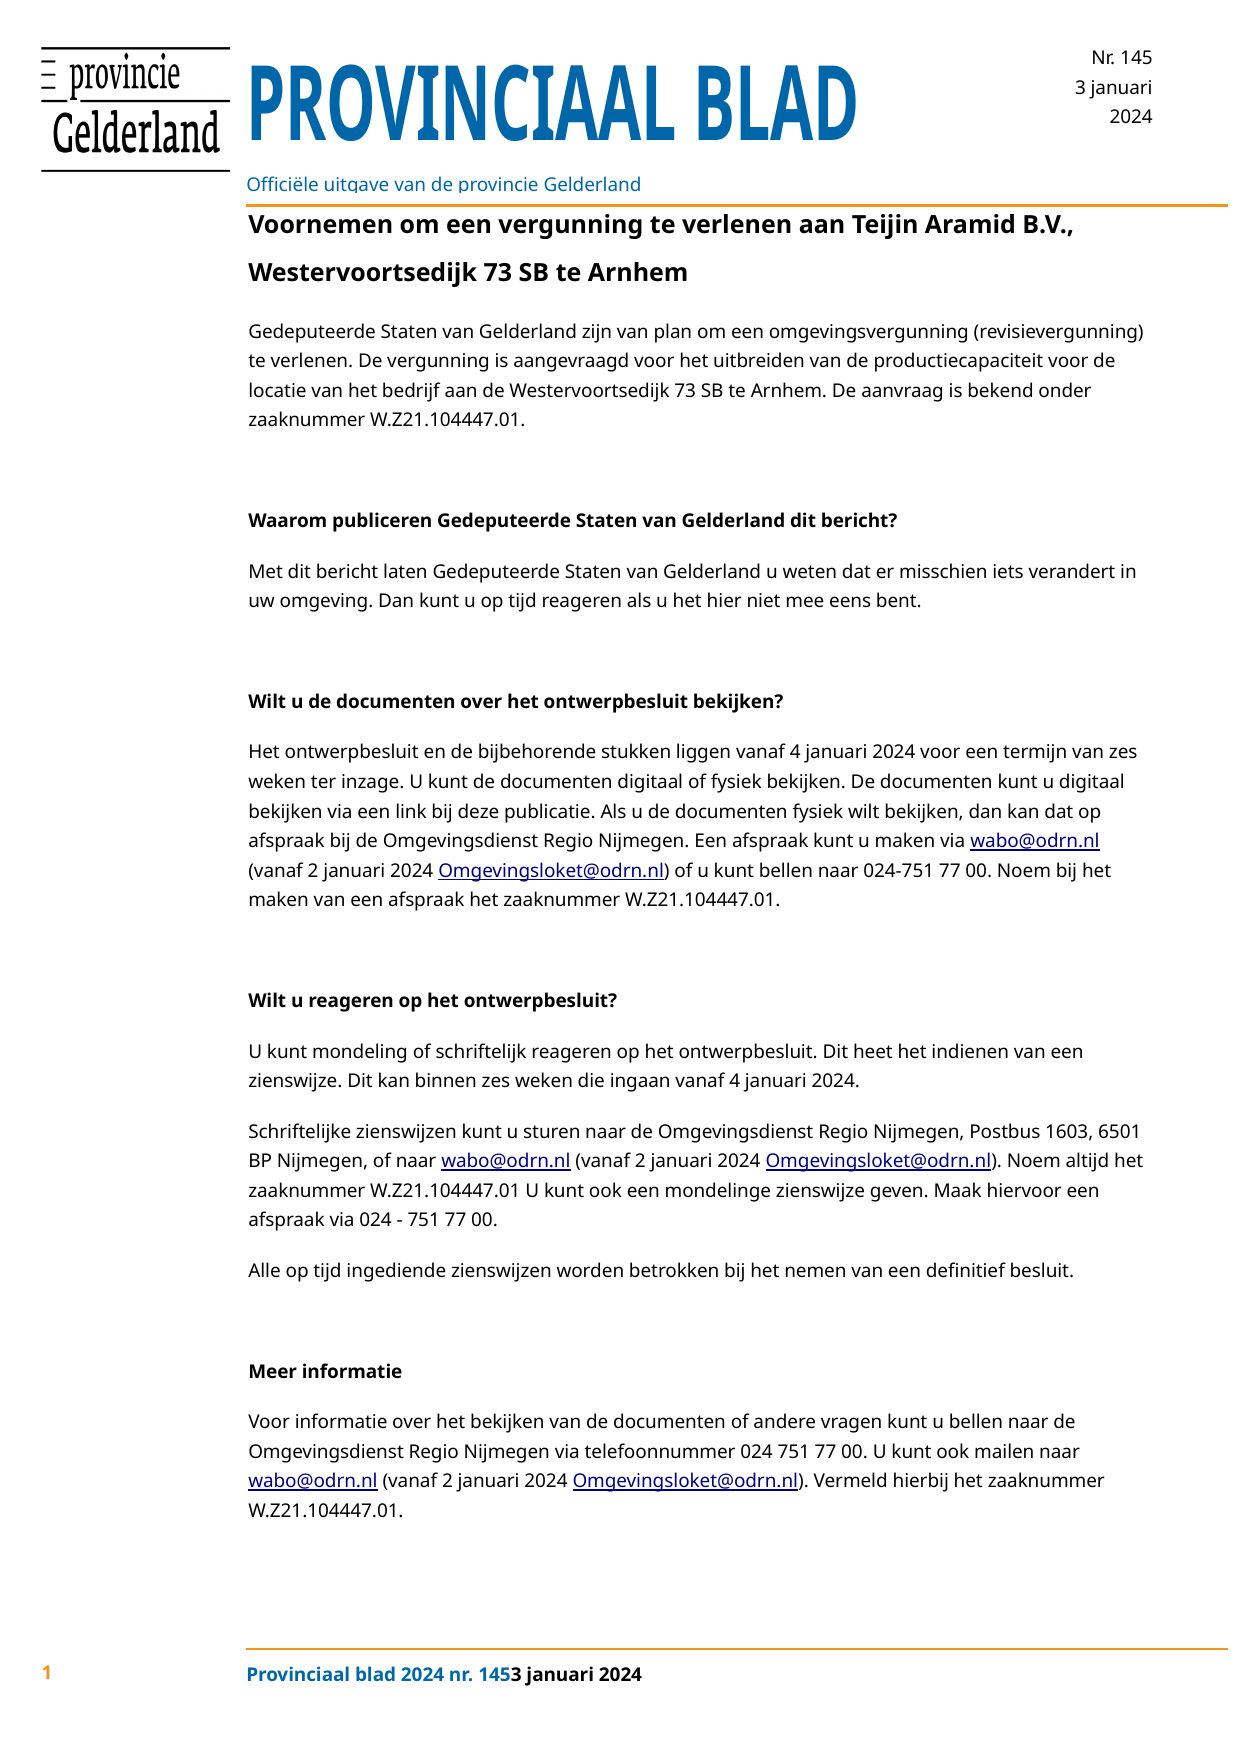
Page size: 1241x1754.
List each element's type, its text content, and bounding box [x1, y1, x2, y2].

text Met dit bericht laten Gedeputeerde Staten van Gelderland u weten dat er misschien iets verandert in uw omgeving. Dan kunt u op tijd reageren als u het hier niet mee eens bent. [248, 558, 1152, 613]
text U kunt mondeling of schriftelijk reageren op het ontwerpbesluit. Dit heet het indienen van een zienswijze. Dit kan binnen zes weken die ingaan vanaf 4 januari 2024. [248, 1038, 1152, 1093]
text Waarom publiceren Gedeputeerde Staten van Gelderland dit bericht? [248, 507, 1152, 533]
text Meer informatie [248, 1358, 1152, 1384]
text Het ontwerpbesluit en de bijbehorende stukken liggen vanaf 4 januari 2024 voor een termijn van zes weken ter inzage. U kunt de documenten digitaal of fysiek bekijken. De documenten kunt u digitaal bekijken via een link bij deze publicatie. Als u de documenten fysiek wilt bekijken, dan kan dat op afspraak bij de Omgevingsdienst Regio Nijmegen. Een afspraak kunt u maken via wabo@odrn.nl (vanaf 2 januari 2024 Omgevingsloket@odrn.nl) of u kunt bellen naar 024-751 77 00. Noem bij het maken van een afspraak het zaaknummer W.Z21.104447.01. [248, 739, 1152, 912]
text Voor informatie over het bekijken van de documenten of andere vragen kunt u bellen naar de Omgevingsdienst Regio Nijmegen via telefoonnummer 024 751 77 00. U kunt ook mailen naar wabo@odrn.nl (vanaf 2 januari 2024 Omgevingsloket@odrn.nl). Vermeld hierbij het zaaknummer W.Z21.104447.01. [248, 1408, 1152, 1523]
text Alle op tijd ingediende zienswijzen worden betrokken bij het nemen van een definitief besluit. [248, 1257, 1152, 1283]
text Schriftelijke zienswijzen kunt u sturen naar de Omgevingsdienst Regio Nijmegen, Postbus 1603, 6501 BP Nijmegen, of naar wabo@odrn.nl (vanaf 2 januari 2024 Omgevingsloket@odrn.nl). Noem altijd het zaaknummer W.Z21.104447.01 U kunt ook een mondelinge zienswijze geven. Maak hiervoor een afspraak via 024 - 751 77 00. [248, 1118, 1152, 1232]
text Wilt u reageren op het ontwerpbesluit? [248, 987, 1152, 1013]
picture [41, 47, 231, 172]
text Gedeputeerde Staten van Gelderland zijn van plan om een omgevingsvergunning (revisievergunning) te verlenen. De vergunning is aangevraagd voor het uitbreiden van de productiecapaciteit voor de locatie van het bedrijf aan de Westervoortsedijk 73 SB te Arnhem. De aanvraag is bekend onder zaaknummer W.Z21.104447.01. [248, 318, 1152, 432]
text Voornemen om een vergunning te verlenen aan Teijin Aramid B.V., Westervoortsedijk 73 SB te Arnhem [248, 207, 1152, 288]
text Wilt u de documenten over het ontwerpbesluit bekijken? [248, 688, 1152, 714]
